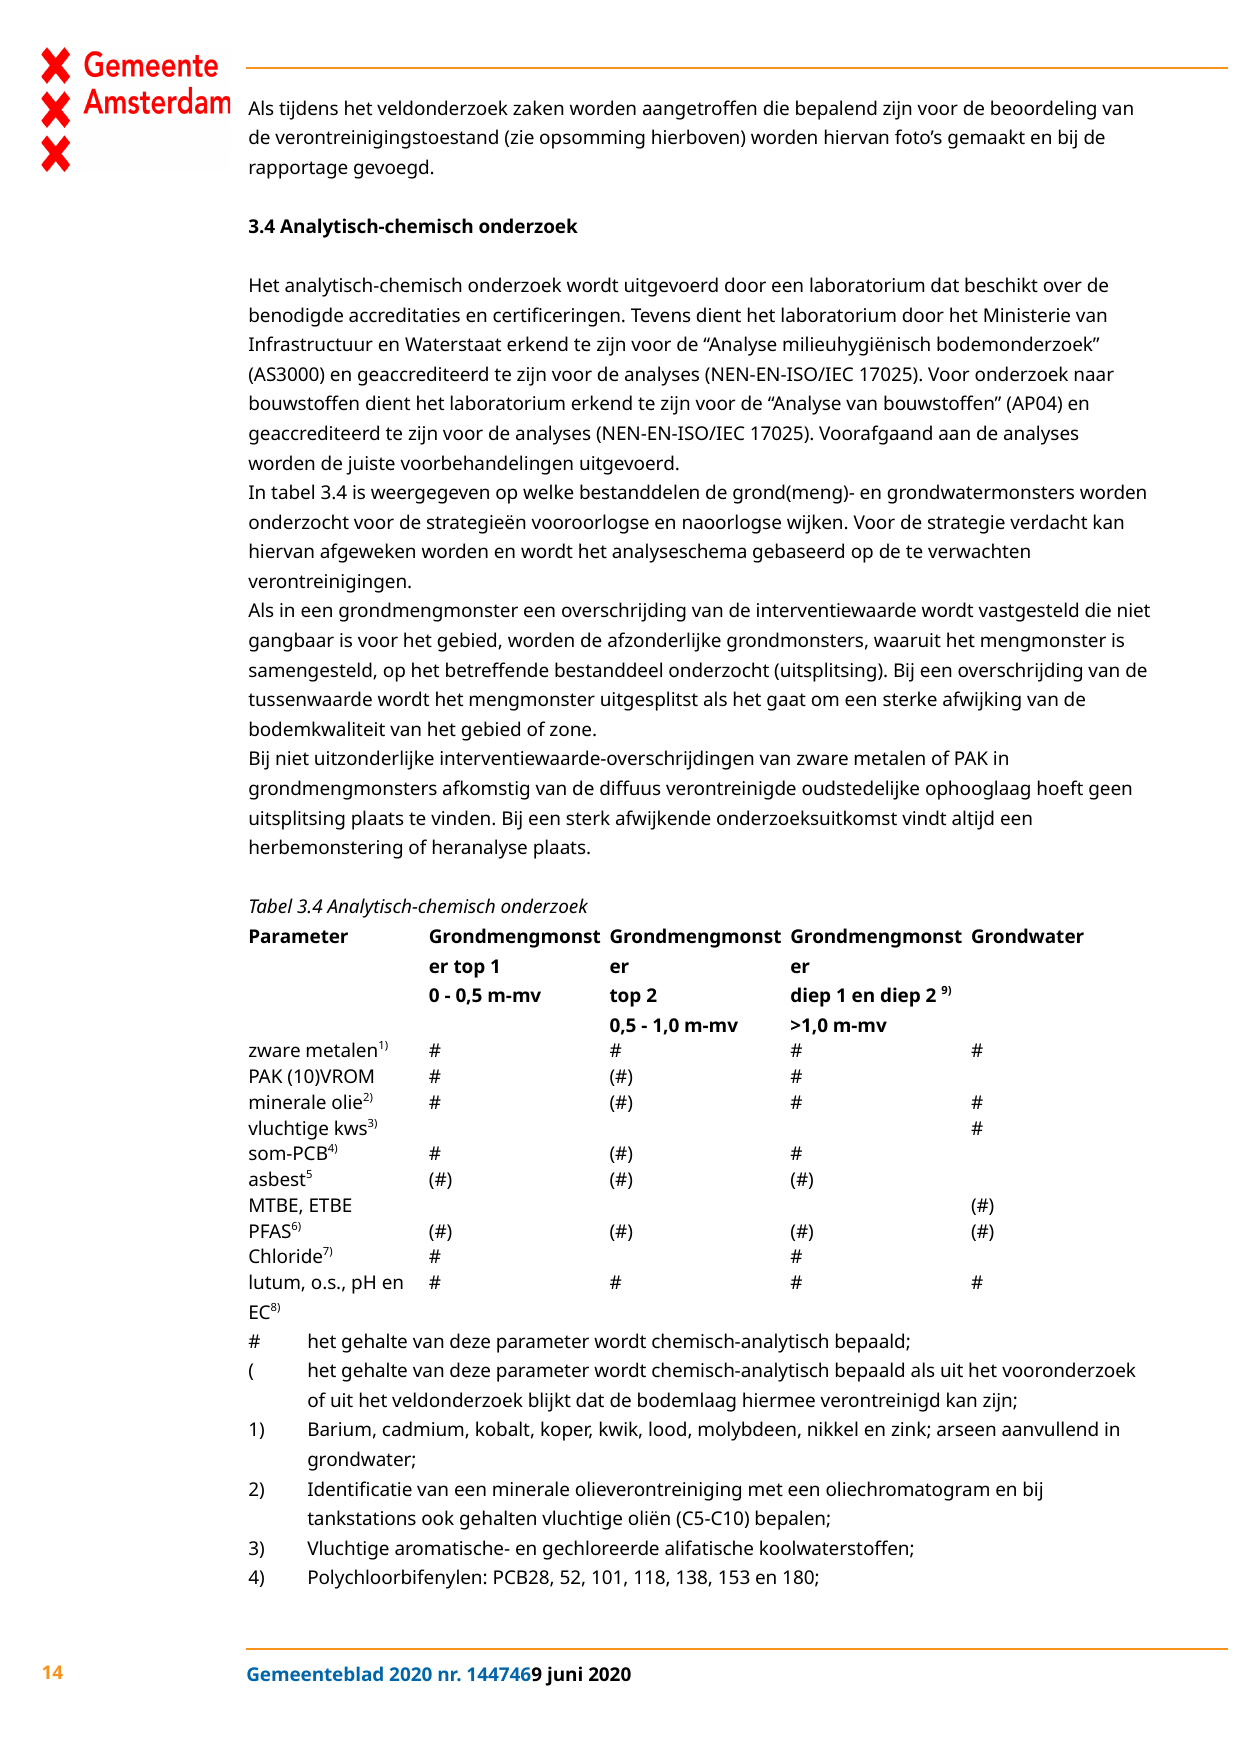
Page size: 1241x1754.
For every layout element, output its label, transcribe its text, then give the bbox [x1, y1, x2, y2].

table_cell # [609, 1038, 790, 1063]
table_cell # [790, 1038, 971, 1063]
text Als in een grondmengmonster een overschrijding van de interventiewaarde wordt vastgesteld die niet gangbaar is voor het gebied, worden de afzonderlijke grondmonsters, waaruit het mengmonster is samengesteld, op het betreffende bestanddeel onderzocht (uitsplitsing). Bij een overschrijding van de tussenwaarde wordt het mengmonster uitgesplitst als het gaat om een sterke afwijking van de bodemkwaliteit van het gebied of zone. [248, 598, 1152, 742]
table_cell # [429, 1244, 609, 1269]
table_cell (#) [609, 1141, 790, 1166]
table_cell [790, 1192, 971, 1218]
table_cell [609, 1115, 790, 1141]
table_cell # [609, 1269, 790, 1324]
list Barium, cadmium, kobalt, koper, kwik, lood, molybdeen, nikkel en zink; arseen aanvullend in grondwater; [248, 1417, 1152, 1472]
table_cell # [429, 1089, 609, 1115]
table_cell # [971, 1269, 1152, 1324]
text Bij niet uitzonderlijke interventiewaarde-overschrijdingen van zware metalen of PAK in grondmengmonsters afkomstig van de diffuus verontreinigde oudstedelijke ophooglaag hoeft geen uitsplitsing plaats te vinden. Bij een sterk afwijkende onderzoeksuitkomst vindt altijd een herbemonstering of heranalyse plaats. [248, 746, 1152, 860]
table_cell asbest5 [248, 1166, 429, 1192]
table_cell # [429, 1064, 609, 1089]
table_cell [971, 1166, 1152, 1192]
table_cell # [790, 1141, 971, 1166]
table_cell zware metalen1) [248, 1038, 429, 1063]
table_cell (#) [609, 1218, 790, 1243]
table_cell [609, 1192, 790, 1218]
table_cell Chloride7) [248, 1244, 429, 1269]
table_header Parameter [248, 923, 429, 1038]
table_cell # [971, 1089, 1152, 1115]
table_header Grondwater [971, 923, 1152, 1038]
table_cell [790, 1115, 971, 1141]
table_cell # [429, 1269, 609, 1324]
table_cell PAK (10)VROM [248, 1064, 429, 1089]
table_cell [971, 1064, 1152, 1089]
table_cell (#) [971, 1192, 1152, 1218]
table_cell (#) [790, 1166, 971, 1192]
table_cell (#) [609, 1089, 790, 1115]
picture [41, 47, 231, 172]
table_header Grondmengmonster diep 1 en diep 2 9) >1,0 m-mv [790, 923, 971, 1038]
table_cell # [790, 1269, 971, 1324]
table_cell # [429, 1038, 609, 1063]
list het gehalte van deze parameter wordt chemisch-analytisch bepaald als uit het vooronderzoek of uit het veldonderzoek blijkt dat de bodemlaag hiermee verontreinigd kan zijn; [248, 1357, 1152, 1413]
table_header Grondmengmonster top 1 0 - 0,5 m-mv [429, 923, 609, 1038]
table_cell (#) [429, 1166, 609, 1192]
table_cell [429, 1192, 609, 1218]
text Het analytisch-chemisch onderzoek wordt uitgevoerd door een laboratorium dat beschikt over de benodigde accreditaties en certificeringen. Tevens dient het laboratorium door het Ministerie van Infrastructuur en Waterstaat erkend te zijn voor de “Analyse milieuhygiënisch bodemonderzoek” (AS3000) en geaccrediteerd te zijn voor de analyses (NEN-EN-ISO/IEC 17025). Voor onderzoek naar bouwstoffen dient het laboratorium erkend te zijn voor de “Analyse van bouwstoffen” (AP04) en geaccrediteerd te zijn voor de analyses (NEN-EN-ISO/IEC 17025). Voorafgaand aan de analyses worden de juiste voorbehandelingen uitgevoerd. [248, 272, 1152, 476]
table_cell minerale olie2) [248, 1089, 429, 1115]
table_cell (#) [609, 1064, 790, 1089]
table_cell vluchtige kws3) [248, 1115, 429, 1141]
table_cell som-PCB4) [248, 1141, 429, 1166]
table_cell MTBE, ETBE [248, 1192, 429, 1218]
table_cell PFAS6) [248, 1218, 429, 1243]
table_cell [609, 1244, 790, 1269]
table_cell (#) [429, 1218, 609, 1243]
table_cell lutum, o.s., pH en EC8) [248, 1269, 429, 1324]
table_cell [429, 1115, 609, 1141]
list het gehalte van deze parameter wordt chemisch-analytisch bepaald; [248, 1328, 1152, 1353]
text Tabel 3.4 Analytisch-chemisch onderzoek [248, 893, 1152, 919]
table_header Grondmengmonster top 2 0,5 - 1,0 m-mv [609, 923, 790, 1038]
text 3.4 Analytisch-chemisch onderzoek [248, 213, 1152, 239]
table_cell [971, 1141, 1152, 1166]
table_cell # [429, 1141, 609, 1166]
list Vluchtige aromatische- en gechloreerde alifatische koolwaterstoffen; [248, 1535, 1152, 1561]
table_cell # [790, 1244, 971, 1269]
table_cell (#) [609, 1166, 790, 1192]
table_cell (#) [790, 1218, 971, 1243]
table_cell [971, 1244, 1152, 1269]
table_cell # [790, 1064, 971, 1089]
text In tabel 3.4 is weergegeven op welke bestanddelen de grond(meng)- en grondwatermonsters worden onderzocht voor de strategieën vooroorlogse en naoorlogse wijken. Voor de strategie verdacht kan hiervan afgeweken worden en wordt het analyseschema gebaseerd op de te verwachten verontreinigingen. [248, 479, 1152, 594]
text Als tijdens het veldonderzoek zaken worden aangetroffen die bepalend zijn voor de beoordeling van de verontreinigingstoestand (zie opsomming hierboven) worden hiervan foto’s gemaakt en bij de rapportage gevoegd. [248, 95, 1152, 180]
table_cell (#) [971, 1218, 1152, 1243]
list Polychloorbifenylen: PCB28, 52, 101, 118, 138, 153 en 180; [248, 1564, 1152, 1590]
table_cell # [971, 1115, 1152, 1141]
list Identificatie van een minerale olieverontreiniging met een oliechromatogram en bij tankstations ook gehalten vluchtige oliën (C5-C10) bepalen; [248, 1476, 1152, 1531]
table_cell # [790, 1089, 971, 1115]
table_cell # [971, 1038, 1152, 1063]
